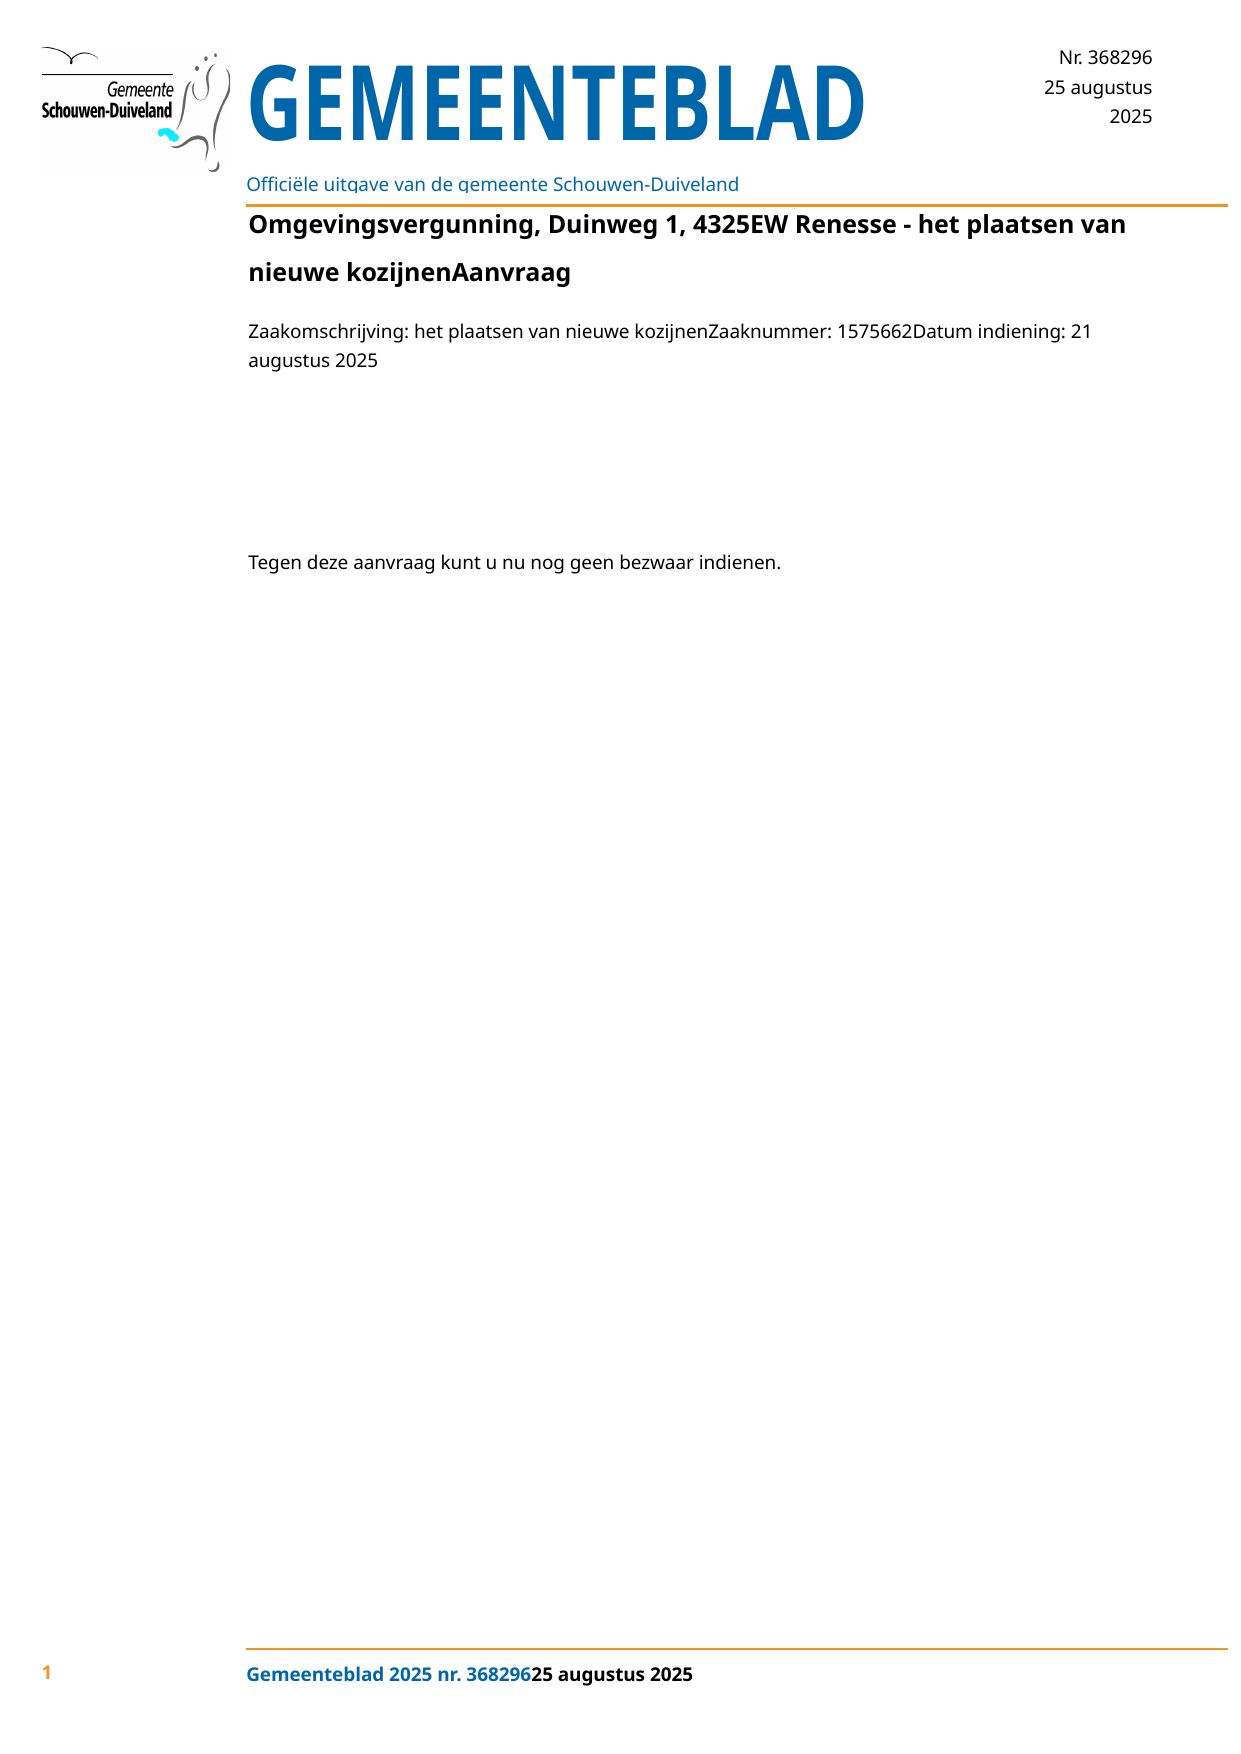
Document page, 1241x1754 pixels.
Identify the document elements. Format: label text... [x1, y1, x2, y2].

picture [41, 47, 231, 172]
text Omgevingsvergunning, Duinweg 1, 4325EW Renesse - het plaatsen van nieuwe kozijnenAanvraag [248, 207, 1152, 288]
text Zaakomschrijving: het plaatsen van nieuwe kozijnenZaaknummer: 1575662Datum indiening: 21 augustus 2025 [248, 318, 1152, 373]
text Tegen deze aanvraag kunt u nu nog geen bezwaar indienen. [248, 549, 1152, 575]
